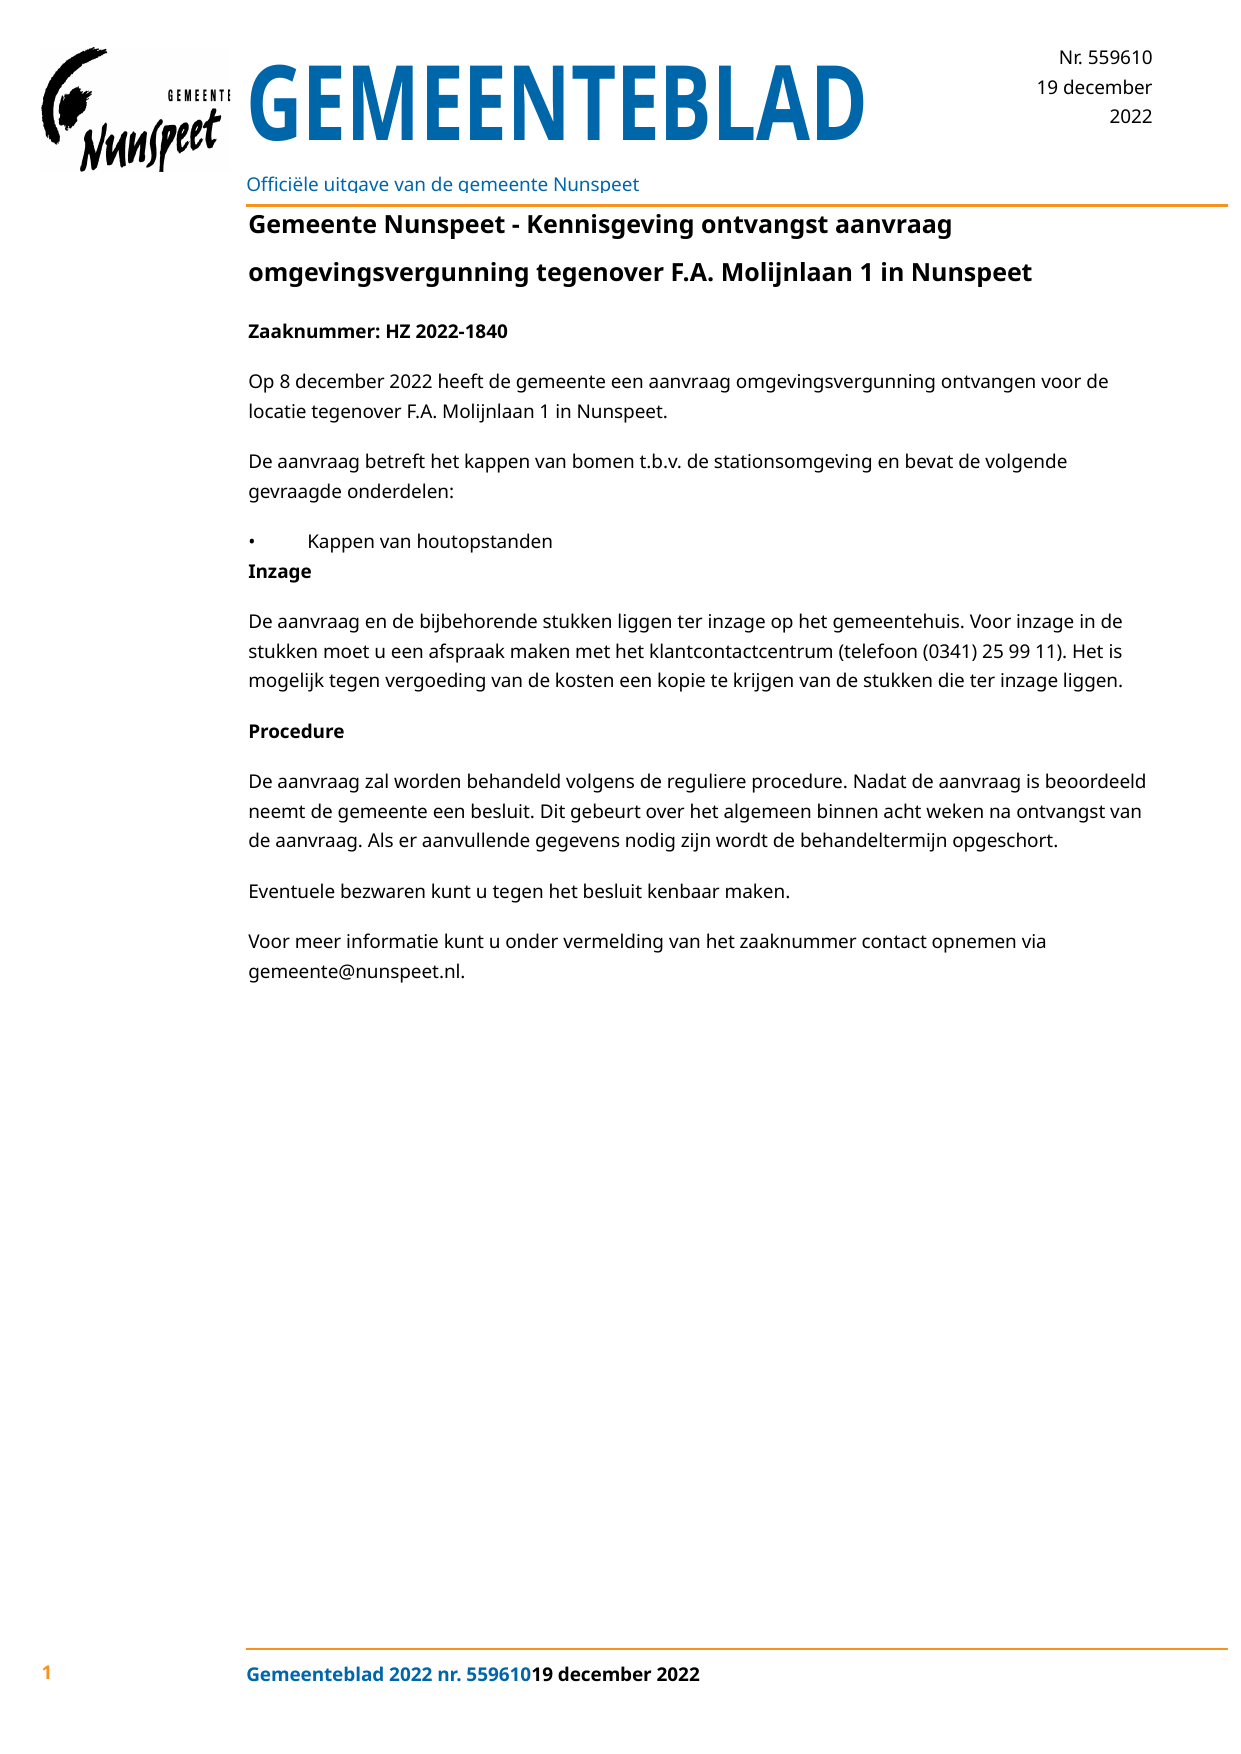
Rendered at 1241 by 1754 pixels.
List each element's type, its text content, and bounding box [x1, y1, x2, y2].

list Kappen van houtopstanden [248, 528, 1152, 554]
text Eventuele bezwaren kunt u tegen het besluit kenbaar maken. [248, 878, 1152, 904]
picture [41, 47, 231, 172]
text De aanvraag en de bijbehorende stukken liggen ter inzage op het gemeentehuis. Voor inzage in de stukken moet u een afspraak maken met het klantcontactcentrum (telefoon (0341) 25 99 11). Het is mogelijk tegen vergoeding van de kosten een kopie te krijgen van de stukken die ter inzage liggen. [248, 608, 1152, 693]
text Voor meer informatie kunt u onder vermelding van het zaaknummer contact opnemen via gemeente@nunspeet.nl. [248, 928, 1152, 984]
text Procedure [248, 718, 1152, 744]
text Inzage [248, 558, 1152, 584]
text Gemeente Nunspeet - Kennisgeving ontvangst aanvraag omgevingsvergunning tegenover F.A. Molijnlaan 1 in Nunspeet [248, 207, 1152, 288]
text De aanvraag betreft het kappen van bomen t.b.v. de stationsomgeving en bevat de volgende gevraagde onderdelen: [248, 448, 1152, 504]
text Zaaknummer: HZ 2022-1840 [248, 318, 1152, 344]
text Op 8 december 2022 heeft de gemeente een aanvraag omgevingsvergunning ontvangen voor de locatie tegenover F.A. Molijnlaan 1 in Nunspeet. [248, 368, 1152, 424]
text De aanvraag zal worden behandeld volgens de reguliere procedure. Nadat de aanvraag is beoordeeld neemt de gemeente een besluit. Dit gebeurt over het algemeen binnen acht weken na ontvangst van de aanvraag. Als er aanvullende gegevens nodig zijn wordt de behandeltermijn opgeschort. [248, 768, 1152, 853]
